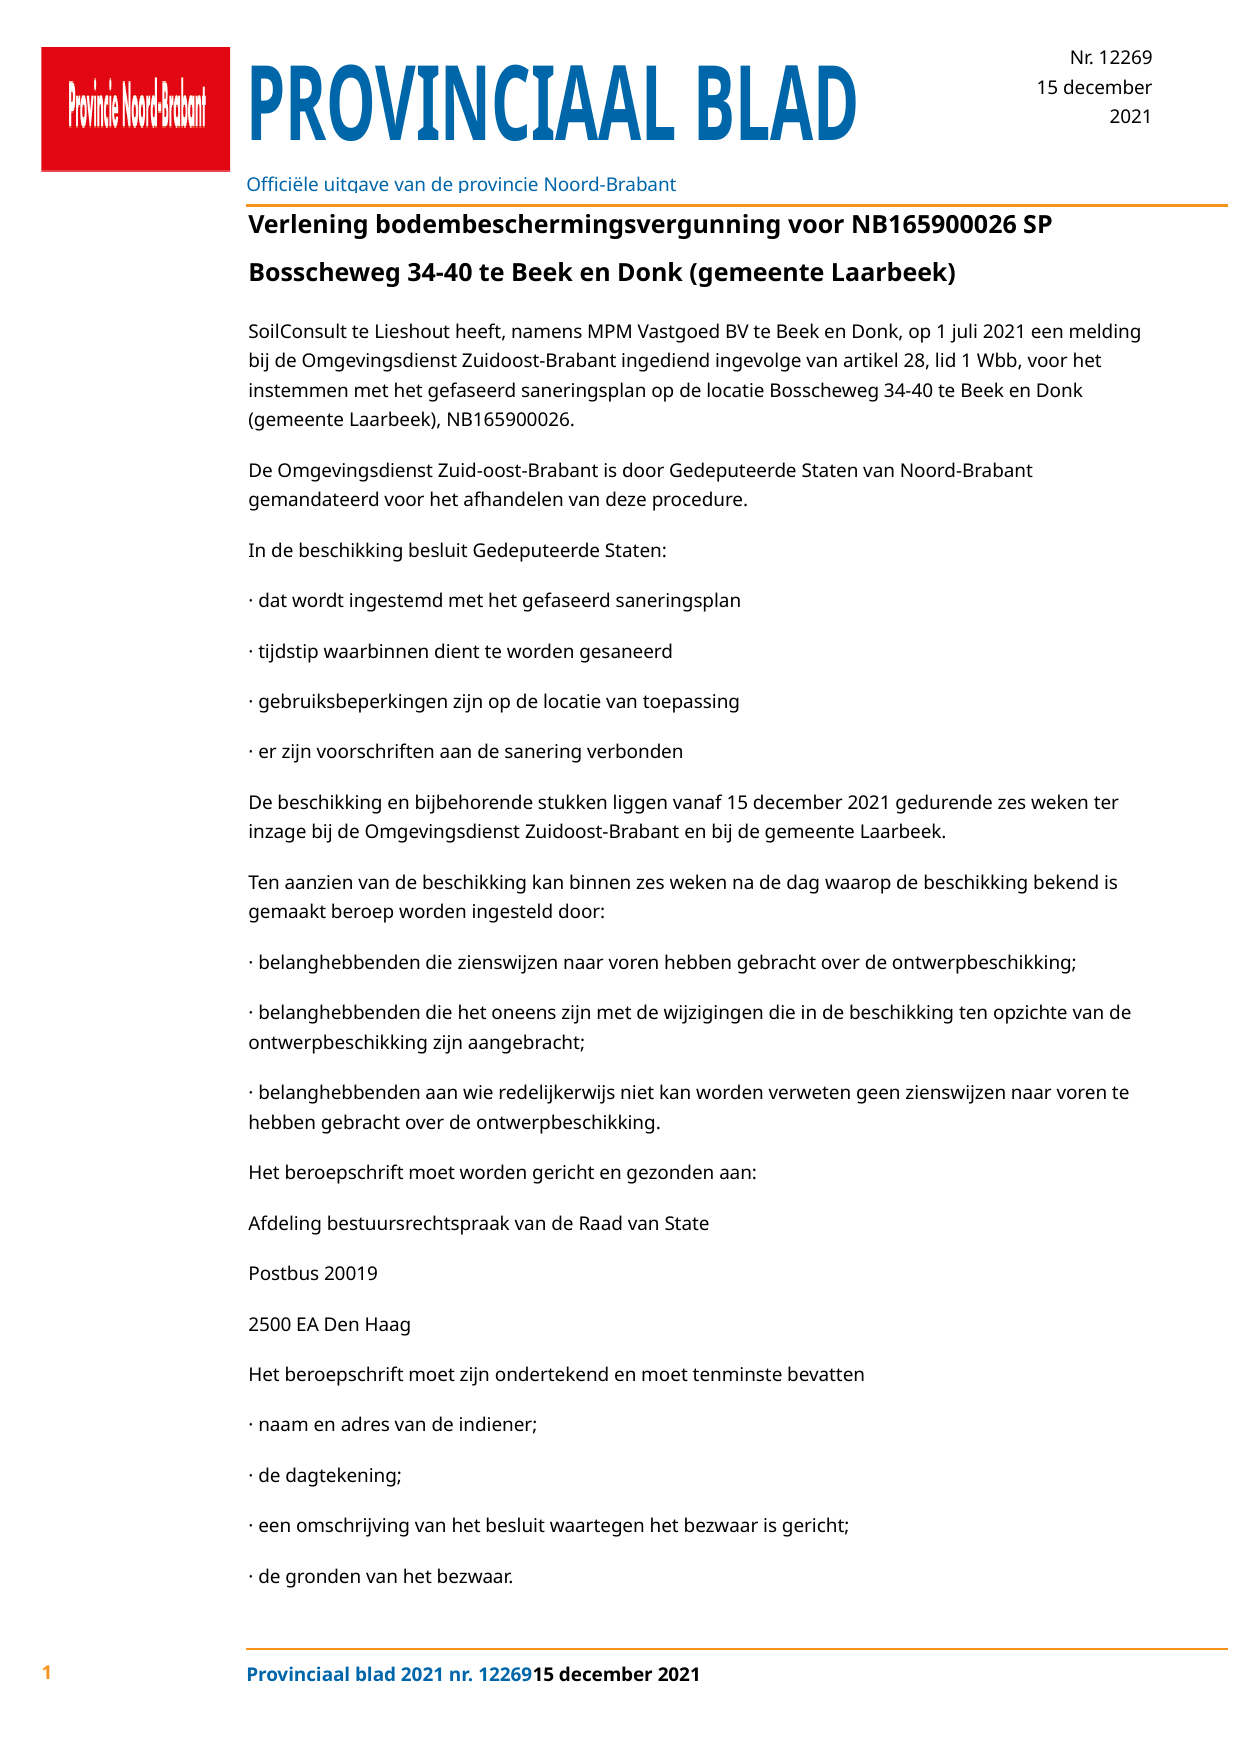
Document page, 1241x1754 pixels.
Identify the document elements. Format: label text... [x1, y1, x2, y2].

text · belanghebbenden die zienswijzen naar voren hebben gebracht over de ontwerpbeschikking; [248, 949, 1152, 975]
picture [41, 47, 231, 172]
text · belanghebbenden aan wie redelijkerwijs niet kan worden verweten geen zienswijzen naar voren te hebben gebracht over de ontwerpbeschikking. [248, 1079, 1152, 1135]
text · een omschrijving van het besluit waartegen het bezwaar is gericht; [248, 1512, 1152, 1538]
text · dat wordt ingestemd met het gefaseerd saneringsplan [248, 587, 1152, 613]
text Ten aanzien van de beschikking kan binnen zes weken na de dag waarop de beschikking bekend is gemaakt beroep worden ingesteld door: [248, 869, 1152, 924]
text · er zijn voorschriften aan de sanering verbonden [248, 739, 1152, 764]
text Postbus 20019 [248, 1260, 1152, 1286]
text Het beroepschrift moet zijn ondertekend en moet tenminste bevatten [248, 1361, 1152, 1387]
text · naam en adres van de indiener; [248, 1412, 1152, 1437]
text · de dagtekening; [248, 1462, 1152, 1488]
text Verlening bodembeschermingsvergunning voor NB165900026 SP Bosscheweg 34-40 te Beek en Donk (gemeente Laarbeek) [248, 207, 1152, 288]
text De Omgevingsdienst Zuid-oost-Brabant is door Gedeputeerde Staten van Noord-Brabant gemandateerd voor het afhandelen van deze procedure. [248, 457, 1152, 512]
text Afdeling bestuursrechtspraak van de Raad van State [248, 1210, 1152, 1236]
text 2500 EA Den Haag [248, 1311, 1152, 1337]
text De beschikking en bijbehorende stukken liggen vanaf 15 december 2021 gedurende zes weken ter inzage bij de Omgevingsdienst Zuidoost-Brabant en bij de gemeente Laarbeek. [248, 789, 1152, 844]
text · belanghebbenden die het oneens zijn met de wijzigingen die in de beschikking ten opzichte van de ontwerpbeschikking zijn aangebracht; [248, 999, 1152, 1055]
text Het beroepschrift moet worden gericht en gezonden aan: [248, 1159, 1152, 1185]
text · gebruiksbeperkingen zijn op de locatie van toepassing [248, 688, 1152, 714]
text In de beschikking besluit Gedeputeerde Staten: [248, 537, 1152, 563]
text · de gronden van het bezwaar. [248, 1563, 1152, 1589]
text · tijdstip waarbinnen dient te worden gesaneerd [248, 638, 1152, 664]
text SoilConsult te Lieshout heeft, namens MPM Vastgoed BV te Beek en Donk, op 1 juli 2021 een melding bij de Omgevingsdienst Zuidoost-Brabant ingediend ingevolge van artikel 28, lid 1 Wbb, voor het instemmen met het gefaseerd saneringsplan op de locatie Bosscheweg 34-40 te Beek en Donk (gemeente Laarbeek), NB165900026. [248, 318, 1152, 432]
